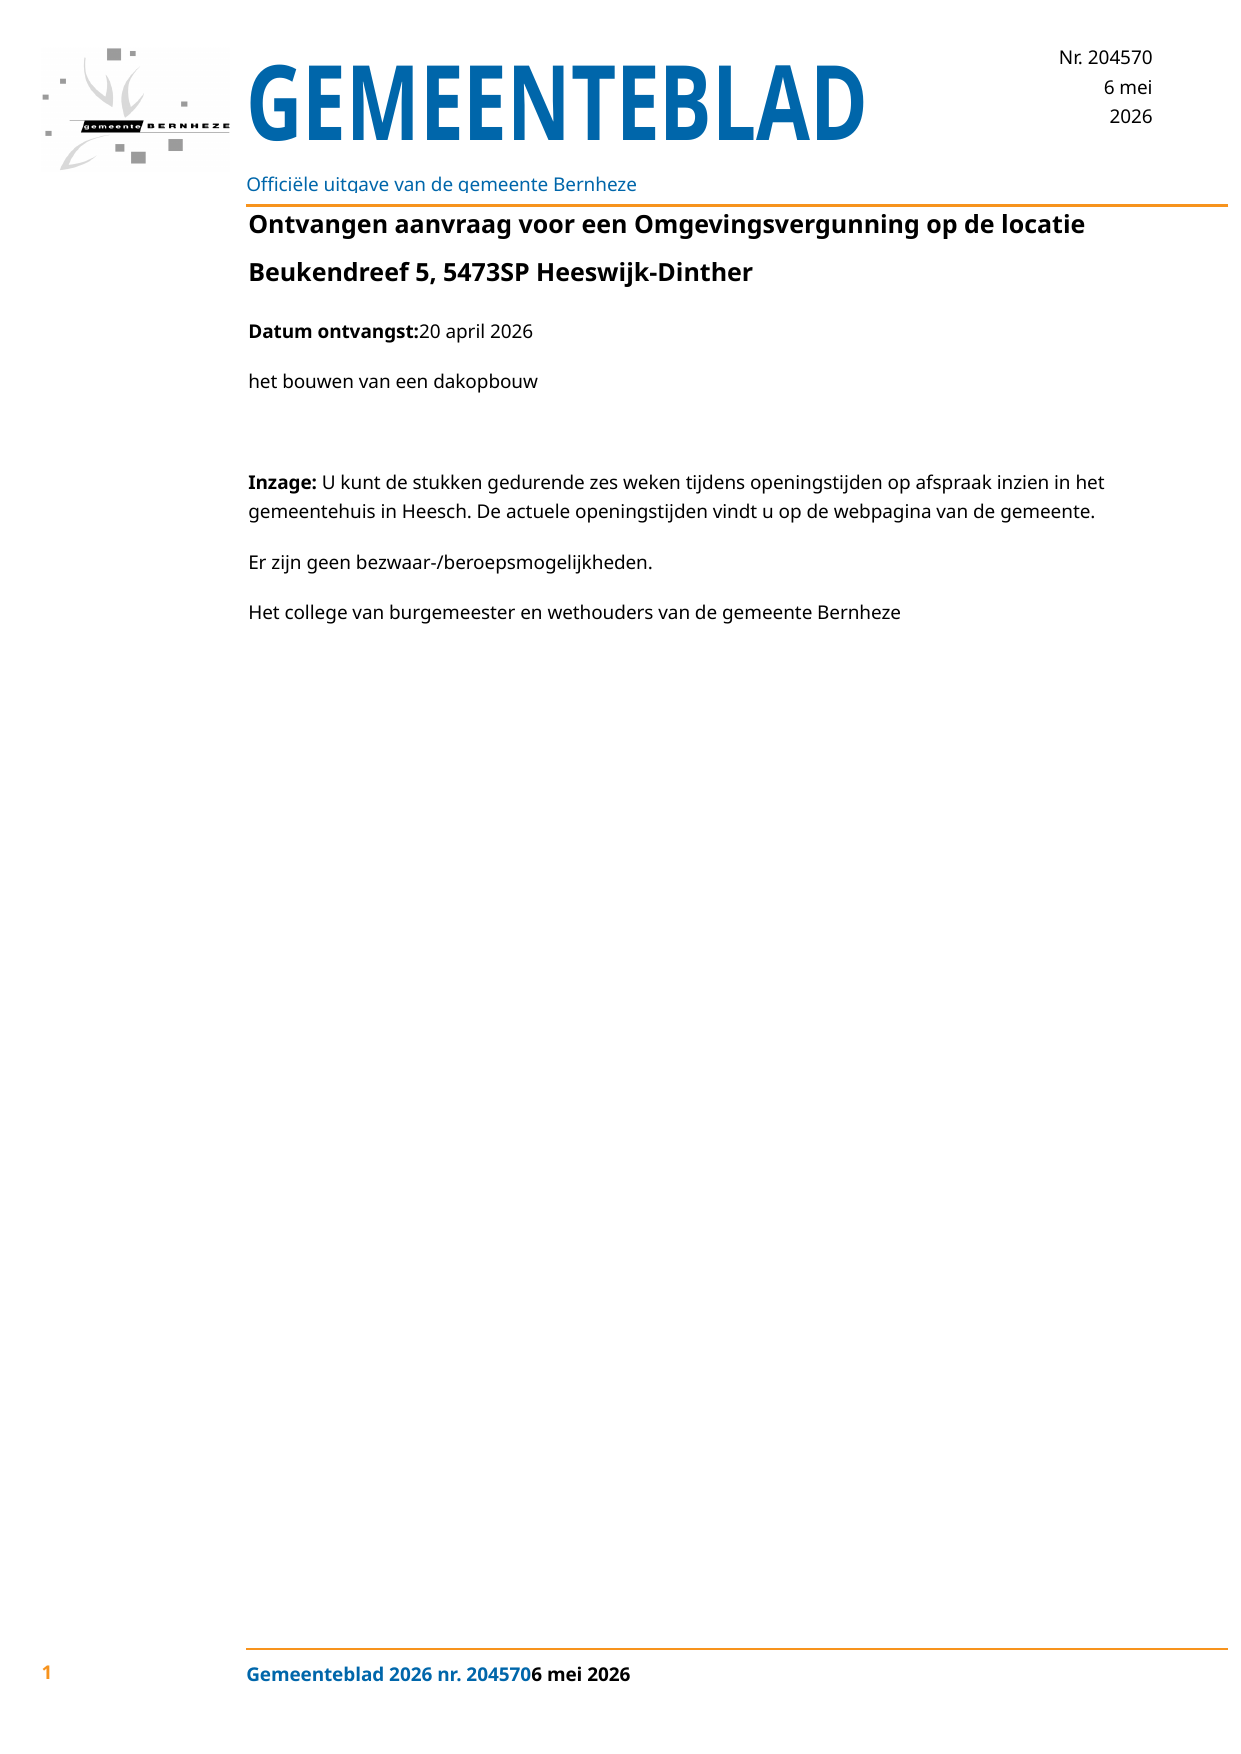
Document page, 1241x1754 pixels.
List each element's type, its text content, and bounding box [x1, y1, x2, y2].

text Datum ontvangst:20 april 2026 [248, 318, 1152, 344]
text het bouwen van een dakopbouw [248, 368, 1152, 394]
text Ontvangen aanvraag voor een Omgevingsvergunning op de locatie Beukendreef 5, 5473SP Heeswijk-Dinther [248, 207, 1152, 288]
text Het college van burgemeester en wethouders van de gemeente Bernheze [248, 599, 1152, 625]
text Inzage: U kunt de stukken gedurende zes weken tijdens openingstijden op afspraak inzien in het gemeentehuis in Heesch. De actuele openingstijden vindt u op de webpagina van de gemeente. [248, 469, 1152, 524]
text Er zijn geen bezwaar-/beroepsmogelijkheden. [248, 549, 1152, 575]
picture [41, 47, 231, 172]
